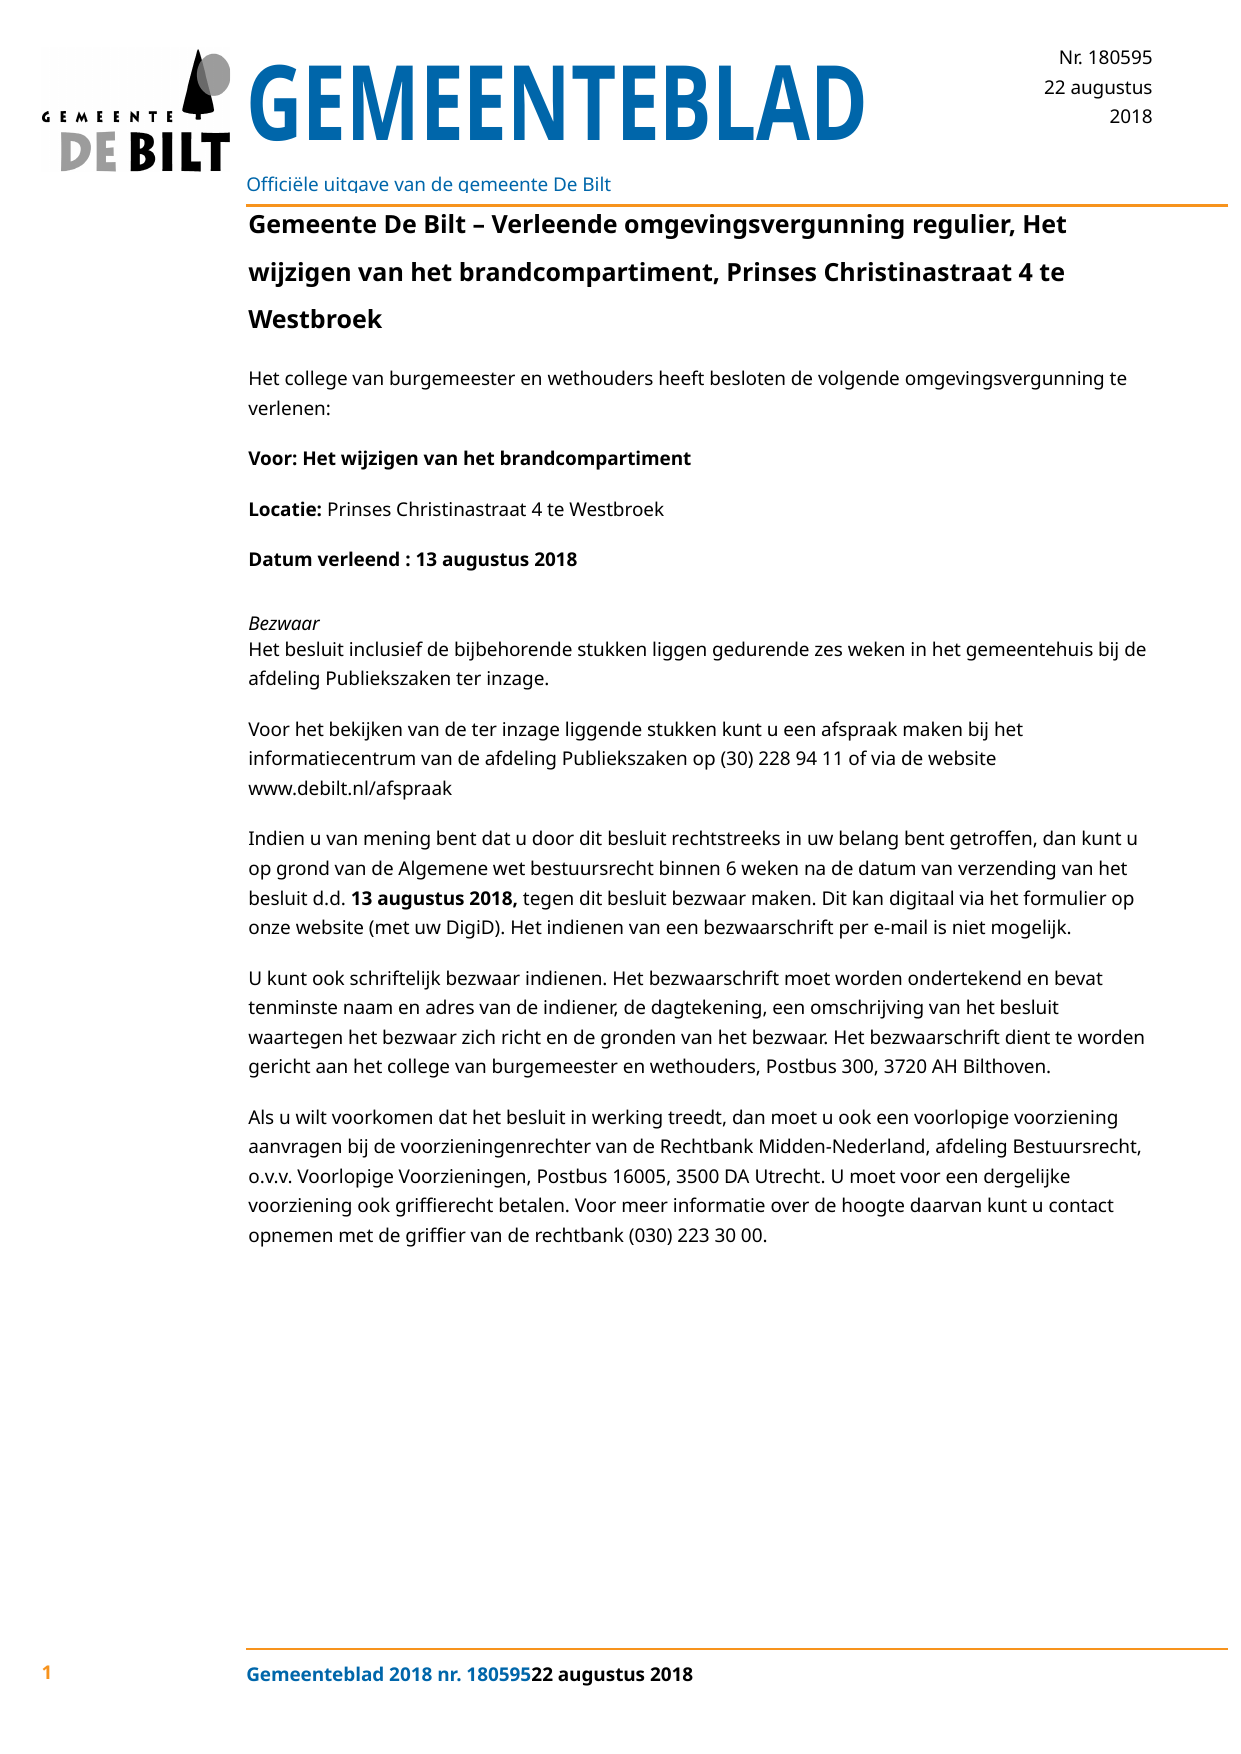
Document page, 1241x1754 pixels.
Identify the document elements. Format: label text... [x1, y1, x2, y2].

picture [41, 47, 231, 172]
text Het college van burgemeester en wethouders heeft besloten de volgende omgevingsvergunning te verlenen: [248, 366, 1152, 421]
text Bezwaar [248, 610, 1152, 636]
text U kunt ook schriftelijk bezwaar indienen. Het bezwaarschrift moet worden ondertekend en bevat tenminste naam en adres van de indiener, de dagtekening, een omschrijving van het besluit waartegen het bezwaar zich richt en de gronden van het bezwaar. Het bezwaarschrift dient te worden gericht aan het college van burgemeester en wethouders, Postbus 300, 3720 AH Bilthoven. [248, 965, 1152, 1079]
text Indien u van mening bent dat u door dit besluit rechtstreeks in uw belang bent getroffen, dan kunt u op grond van de Algemene wet bestuursrecht binnen 6 weken na de datum van verzending van het besluit d.d. 13 augustus 2018, tegen dit besluit bezwaar maken. Dit kan digitaal via het formulier op onze website (met uw DigiD). Het indienen van een bezwaarschrift per e-mail is niet mogelijk. [248, 826, 1152, 940]
text Als u wilt voorkomen dat het besluit in werking treedt, dan moet u ook een voorlopige voorziening aanvragen bij de voorzieningenrechter van de Rechtbank Midden-Nederland, afdeling Bestuursrecht, o.v.v. Voorlopige Voorzieningen, Postbus 16005, 3500 DA Utrecht. U moet voor een dergelijke voorziening ook griffierecht betalen. Voor meer informatie over de hoogte daarvan kunt u contact opnemen met de griffier van de rechtbank (030) 223 30 00. [248, 1104, 1152, 1248]
text Voor het bekijken van de ter inzage liggende stukken kunt u een afspraak maken bij het informatiecentrum van de afdeling Publiekszaken op (30) 228 94 11 of via de website www.debilt.nl/afspraak [248, 716, 1152, 801]
text Gemeente De Bilt – Verleende omgevingsvergunning regulier, Het wijzigen van het brandcompartiment, Prinses Christinastraat 4 te Westbroek [248, 207, 1152, 336]
text Locatie: Prinses Christinastraat 4 te Westbroek [248, 496, 1152, 522]
text Datum verleend : 13 augustus 2018 [248, 546, 1152, 572]
text Het besluit inclusief de bijbehorende stukken liggen gedurende zes weken in het gemeentehuis bij de afdeling Publiekszaken ter inzage. [248, 636, 1152, 691]
text Voor: Het wijzigen van het brandcompartiment [248, 446, 1152, 471]
